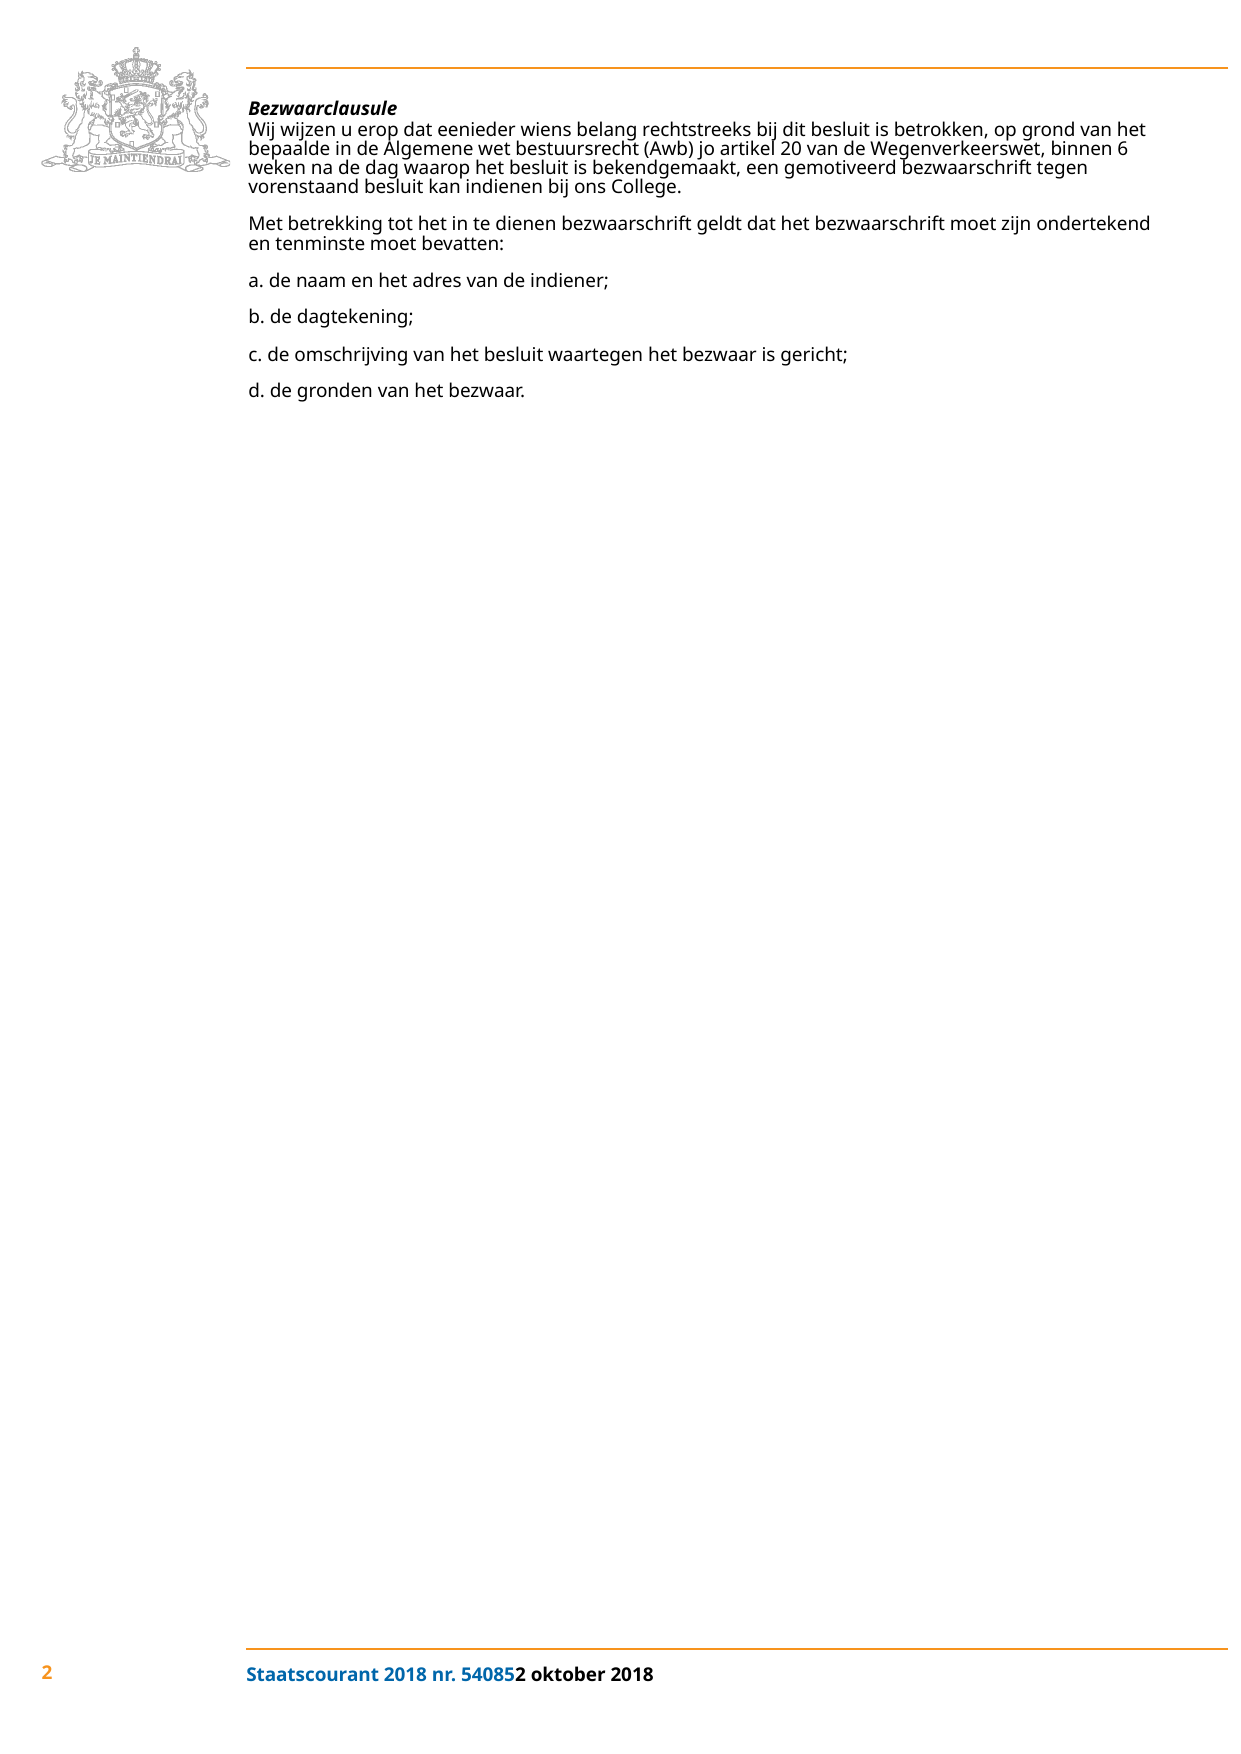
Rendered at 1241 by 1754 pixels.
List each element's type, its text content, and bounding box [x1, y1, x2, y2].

text c. de omschrijving van het besluit waartegen het bezwaar is gericht; [248, 346, 1152, 365]
text d. de gronden van het bezwaar. [248, 382, 1152, 402]
picture [41, 47, 231, 172]
text a. de naam en het adres van de indiener; [248, 272, 1152, 291]
text Met betrekking tot het in te dienen bezwaarschrift geldt dat het bezwaarschrift moet zijn ondertekend en tenminste moet bevatten: [248, 215, 1152, 254]
text Bezwaarclausule [248, 95, 1152, 121]
text b. de dagtekening; [248, 308, 1152, 328]
text Wij wijzen u erop dat eenieder wiens belang rechtstreeks bij dit besluit is betrokken, op grond van het bepaalde in de Algemene wet bestuursrecht (Awb) jo artikel 20 van de Wegenverkeerswet, binnen 6 weken na de dag waarop het besluit is bekendgemaakt, een gemotiveerd bezwaarschrift tegen vorenstaand besluit kan indienen bij ons College. [248, 121, 1152, 198]
